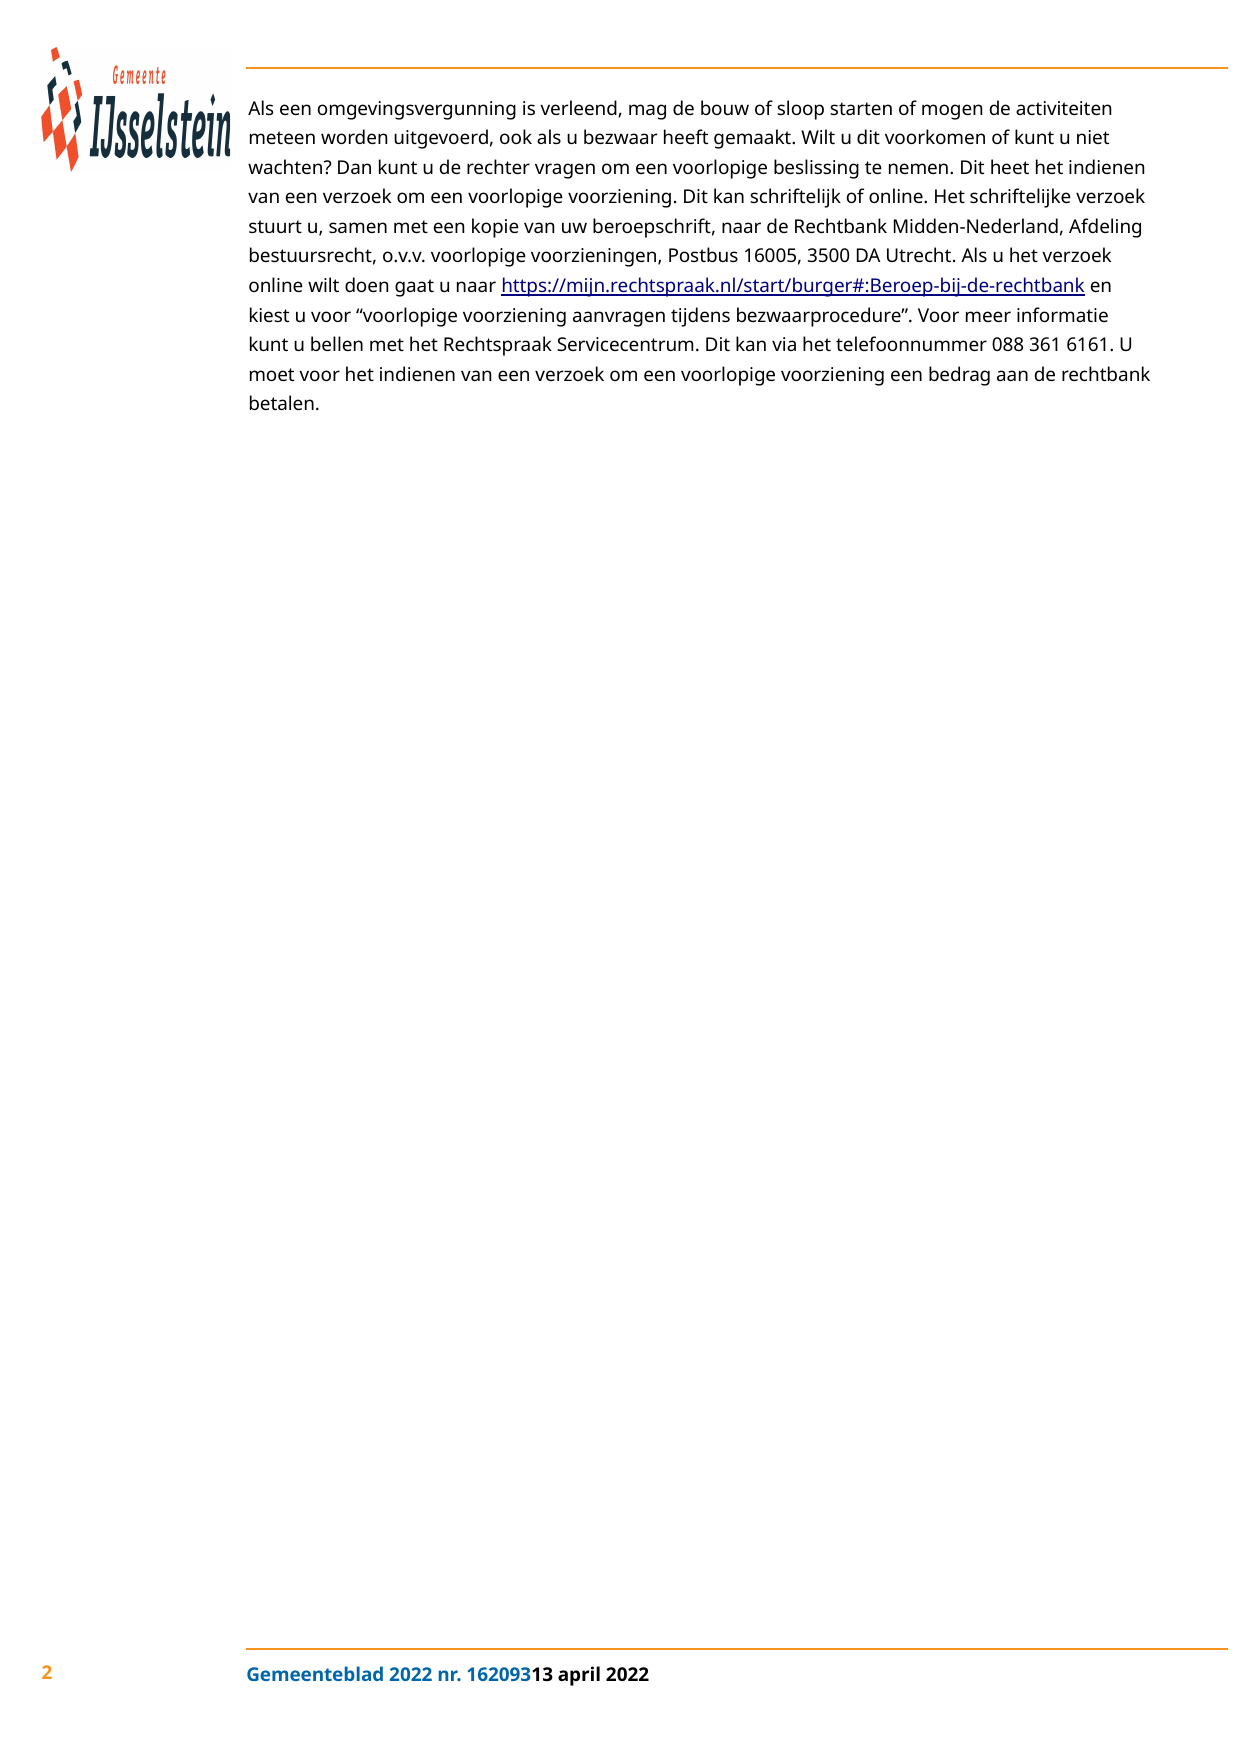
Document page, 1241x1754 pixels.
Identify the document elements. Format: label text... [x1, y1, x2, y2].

text Als een omgevingsvergunning is verleend, mag de bouw of sloop starten of mogen de activiteiten meteen worden uitgevoerd, ook als u bezwaar heeft gemaakt. Wilt u dit voorkomen of kunt u niet wachten? Dan kunt u de rechter vragen om een voorlopige beslissing te nemen. Dit heet het indienen van een verzoek om een voorlopige voorziening. Dit kan schriftelijk of online. Het schriftelijke verzoek stuurt u, samen met een kopie van uw beroepschrift, naar de Rechtbank Midden-Nederland, Afdeling bestuursrecht, o.v.v. voorlopige voorzieningen, Postbus 16005, 3500 DA Utrecht. Als u het verzoek online wilt doen gaat u naar https://mijn.rechtspraak.nl/start/burger#:Beroep-bij-de-rechtbank en kiest u voor “voorlopige voorziening aanvragen tijdens bezwaarprocedure”. Voor meer informatie kunt u bellen met het Rechtspraak Servicecentrum. Dit kan via het telefoonnummer 088 361 6161. U moet voor het indienen van een verzoek om een voorlopige voorziening een bedrag aan de rechtbank betalen. [248, 95, 1152, 416]
picture [41, 47, 231, 172]
